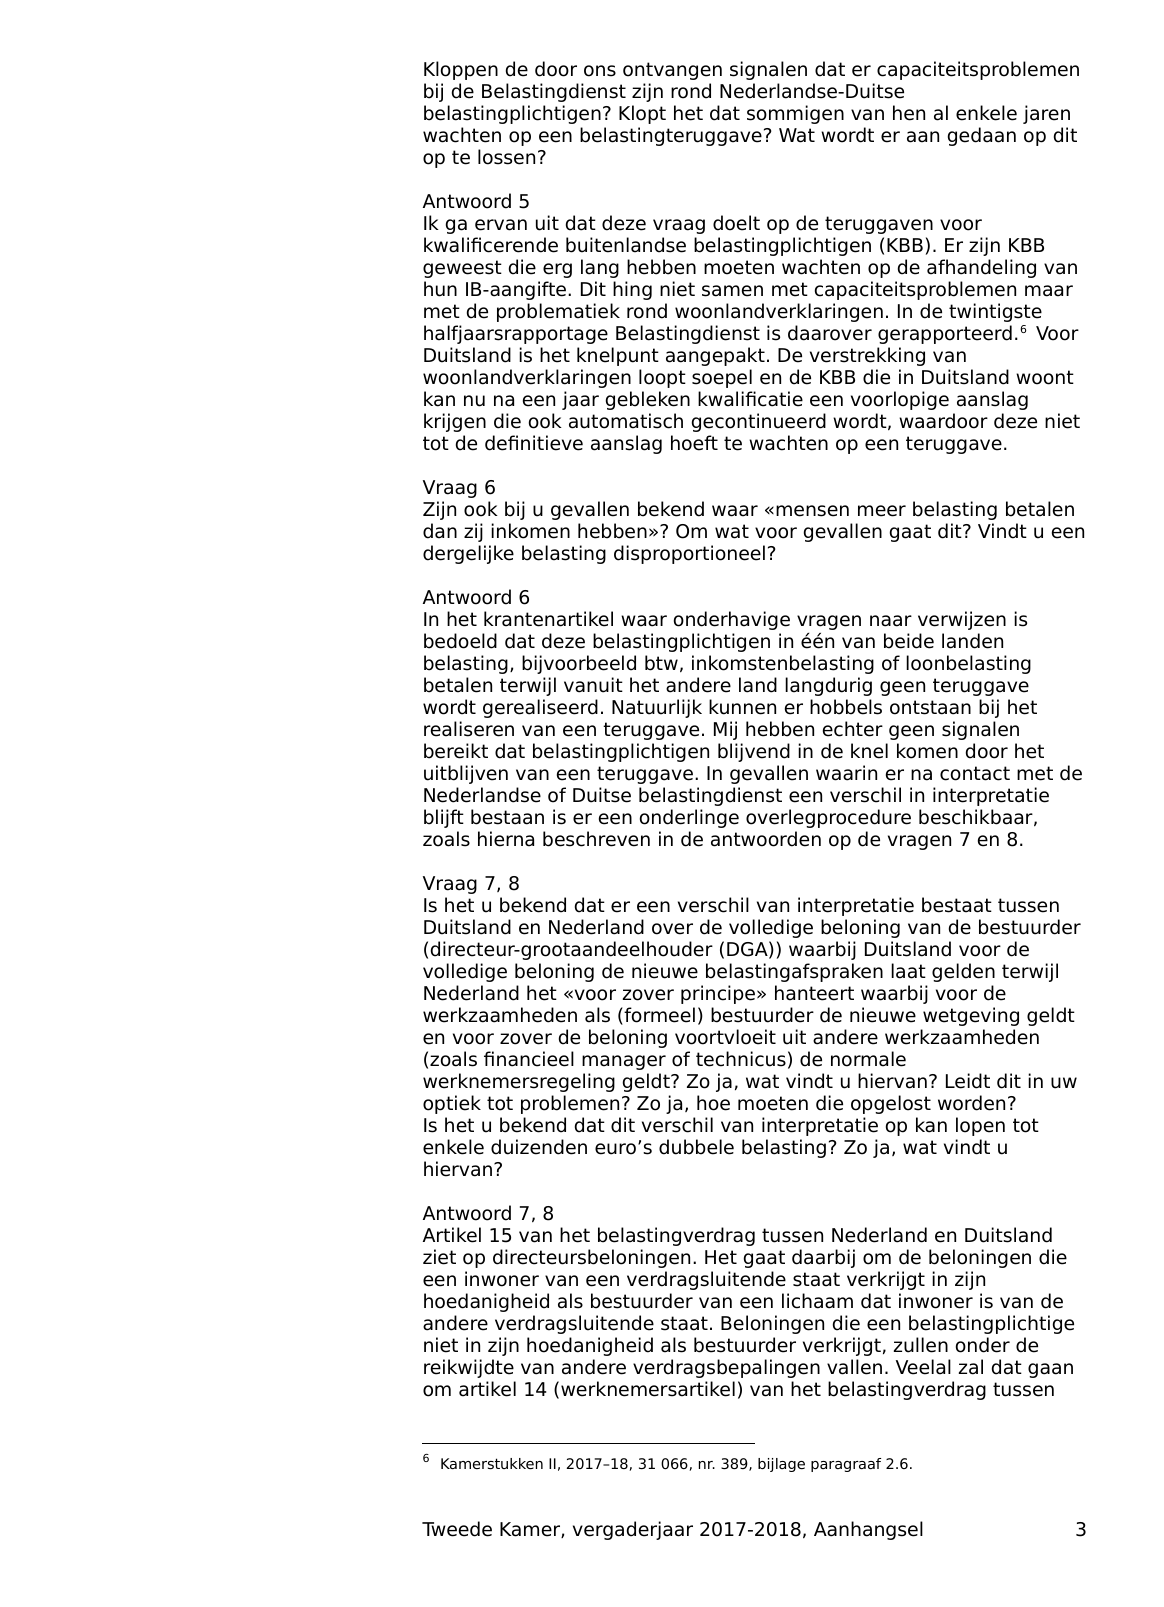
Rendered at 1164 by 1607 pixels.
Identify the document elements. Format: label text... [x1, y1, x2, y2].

text Ik ga ervan uit dat deze vraag doelt op de teruggaven voor kwalificerende buitenlandse belastingplichtigen (KBB). Er zijn KBB geweest die erg lang hebben moeten wachten op de afhandeling van hun IB-aangifte. Dit hing niet samen met capaciteitsproblemen maar met de problematiek rond woonlandverklaringen. In de twintigste halfjaarsrapportage Belastingdienst is daarover gerapporteerd. Voor Duitsland is het knelpunt aangepakt. De verstrekking van woonlandverklaringen loopt soepel en de KBB die in Duitsland woont kan nu na een jaar gebleken kwalificatie een voorlopige aanslag krijgen die ook automatisch gecontinueerd wordt, waardoor deze niet tot de definitieve aanslag hoeft te wachten op een teruggave. [422, 213, 1087, 455]
text Vraag 6 [422, 477, 1087, 499]
text Antwoord 6 [422, 587, 1087, 609]
text Artikel 15 van het belastingverdrag tussen Nederland en Duitsland ziet op directeursbeloningen. Het gaat daarbij om de beloningen die een inwoner van een verdragsluitende staat verkrijgt in zijn hoedanigheid als bestuurder van een lichaam dat inwoner is van de andere verdragsluitende staat. Beloningen die een belastingplichtige niet in zijn hoedanigheid als bestuurder verkrijgt, zullen onder de reikwijdte van andere verdragsbepalingen vallen. Veelal zal dat gaan om artikel 14 (werknemersartikel) van het belastingverdrag tussen [422, 1225, 1087, 1401]
text In het krantenartikel waar onderhavige vragen naar verwijzen is bedoeld dat deze belastingplichtigen in één van beide landen belasting, bijvoorbeeld btw, inkomstenbelasting of loonbelasting betalen terwijl vanuit het andere land langdurig geen teruggave wordt gerealiseerd. Natuurlijk kunnen er hobbels ontstaan bij het realiseren van een teruggave. Mij hebben echter geen signalen bereikt dat belastingplichtigen blijvend in de knel komen door het uitblijven van een teruggave. In gevallen waarin er na contact met de Nederlandse of Duitse belastingdienst een verschil in interpretatie blijft bestaan is er een onderlinge overlegprocedure beschikbaar, zoals hierna beschreven in de antwoorden op de vragen 7 en 8. [422, 609, 1087, 851]
text Zijn ook bij u gevallen bekend waar «mensen meer belasting betalen dan zij inkomen hebben»? Om wat voor gevallen gaat dit? Vindt u een dergelijke belasting disproportioneel? [422, 499, 1087, 565]
text Kamerstukken II, 2017–18, 31 066, nr. 389, bijlage paragraaf 2.6. [422, 1452, 1087, 1474]
text Antwoord 5 [422, 191, 1087, 213]
text Antwoord 7, 8 [422, 1203, 1087, 1225]
text Is het u bekend dat er een verschil van interpretatie bestaat tussen Duitsland en Nederland over de volledige beloning van de bestuurder (directeur-grootaandeelhouder (DGA)) waarbij Duitsland voor de volledige beloning de nieuwe belastingafspraken laat gelden terwijl Nederland het «voor zover principe» hanteert waarbij voor de werkzaamheden als (formeel) bestuurder de nieuwe wetgeving geldt en voor zover de beloning voortvloeit uit andere werkzaamheden (zoals financieel manager of technicus) de normale werknemersregeling geldt? Zo ja, wat vindt u hiervan? Leidt dit in uw optiek tot problemen? Zo ja, hoe moeten die opgelost worden? [422, 895, 1087, 1115]
text Vraag 7, 8 [422, 873, 1087, 895]
text Kloppen de door ons ontvangen signalen dat er capaciteitsproblemen bij de Belastingdienst zijn rond Nederlandse-Duitse belastingplichtigen? Klopt het dat sommigen van hen al enkele jaren wachten op een belastingteruggave? Wat wordt er aan gedaan op dit op te lossen? [422, 59, 1087, 169]
text Is het u bekend dat dit verschil van interpretatie op kan lopen tot enkele duizenden euro’s dubbele belasting? Zo ja, wat vindt u hiervan? [422, 1115, 1087, 1181]
